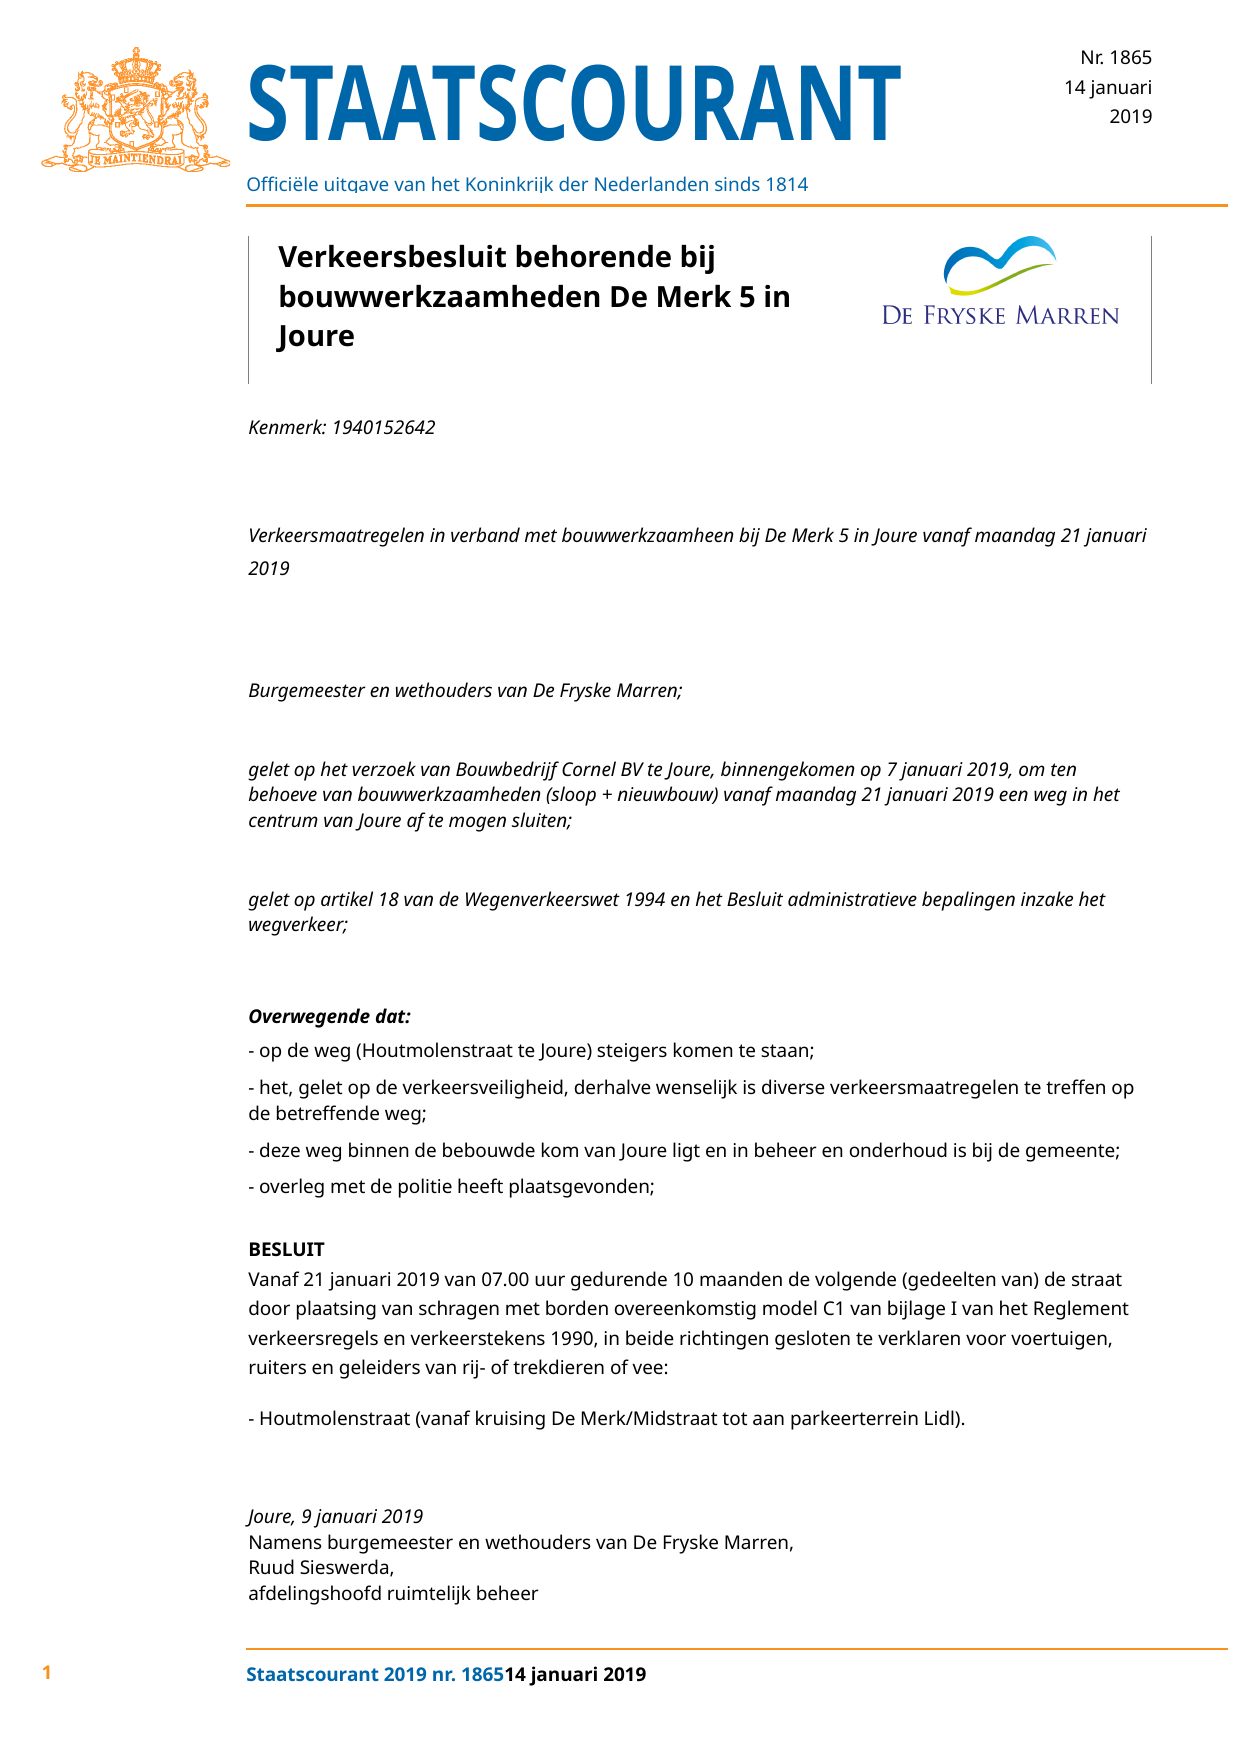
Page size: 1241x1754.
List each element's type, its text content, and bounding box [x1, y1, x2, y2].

picture [41, 47, 231, 172]
text - het, gelet op de verkeersveiligheid, derhalve wenselijk is diverse verkeersmaatregelen te treffen op de betreffende weg; [248, 1074, 1152, 1126]
text - deze weg binnen de bebouwde kom van Joure ligt en in beheer en onderhoud is bij de gemeente; [248, 1137, 1152, 1162]
text gelet op artikel 18 van de Wegenverkeerswet 1994 en het Besluit administratieve bepalingen inzake het wegverkeer; [248, 886, 1152, 937]
text - op de weg (Houtmolenstraat te Joure) steigers komen te staan; [248, 1038, 1152, 1063]
text Kenmerk: 1940152642 [248, 414, 1152, 440]
text Vanaf 21 januari 2019 van 07.00 uur gedurende 10 maanden de volgende (gedeelten van) de straat door plaatsing van schragen met borden overeenkomstig model C1 van bijlage I van het Reglement verkeersregels en verkeerstekens 1990, in beide richtingen gesloten te verklaren voor voertuigen, ruiters en geleiders van rij- of trekdieren of vee: [248, 1266, 1152, 1380]
text Overwegende dat: [248, 1004, 1152, 1029]
text gelet op het verzoek van Bouwbedrijf Cornel BV te Joure, binnengekomen op 7 januari 2019, om ten behoeve van bouwwerkzaamheden (sloop + nieuwbouw) vanaf maandag 21 januari 2019 een weg in het centrum van Joure af te mogen sluiten; [248, 756, 1152, 833]
table_header Verkeersbesluit behorende bij bouwwerkzaamheden De Merk 5 in Joure [249, 236, 850, 384]
text - Houtmolenstraat (vanaf kruising De Merk/Midstraat tot aan parkeerterrein Lidl). [248, 1405, 1152, 1431]
text afdelingshoofd ruimtelijk beheer [248, 1580, 1152, 1606]
text Joure, 9 januari 2019 [248, 1503, 1152, 1529]
text Verkeersmaatregelen in verband met bouwwerkzaamheen bij De Merk 5 in Joure vanaf maandag 21 januari 2019 [248, 522, 1152, 581]
table_header [850, 236, 1151, 384]
text Ruud Sieswerda, [248, 1554, 1152, 1580]
text Namens burgemeester en wethouders van De Fryske Marren, [248, 1529, 1152, 1554]
text BESLUIT [248, 1236, 1152, 1262]
picture [882, 236, 1119, 324]
text Burgemeester en wethouders van De Fryske Marren; [248, 677, 1152, 703]
text - overleg met de politie heeft plaatsgevonden; [248, 1173, 1152, 1199]
